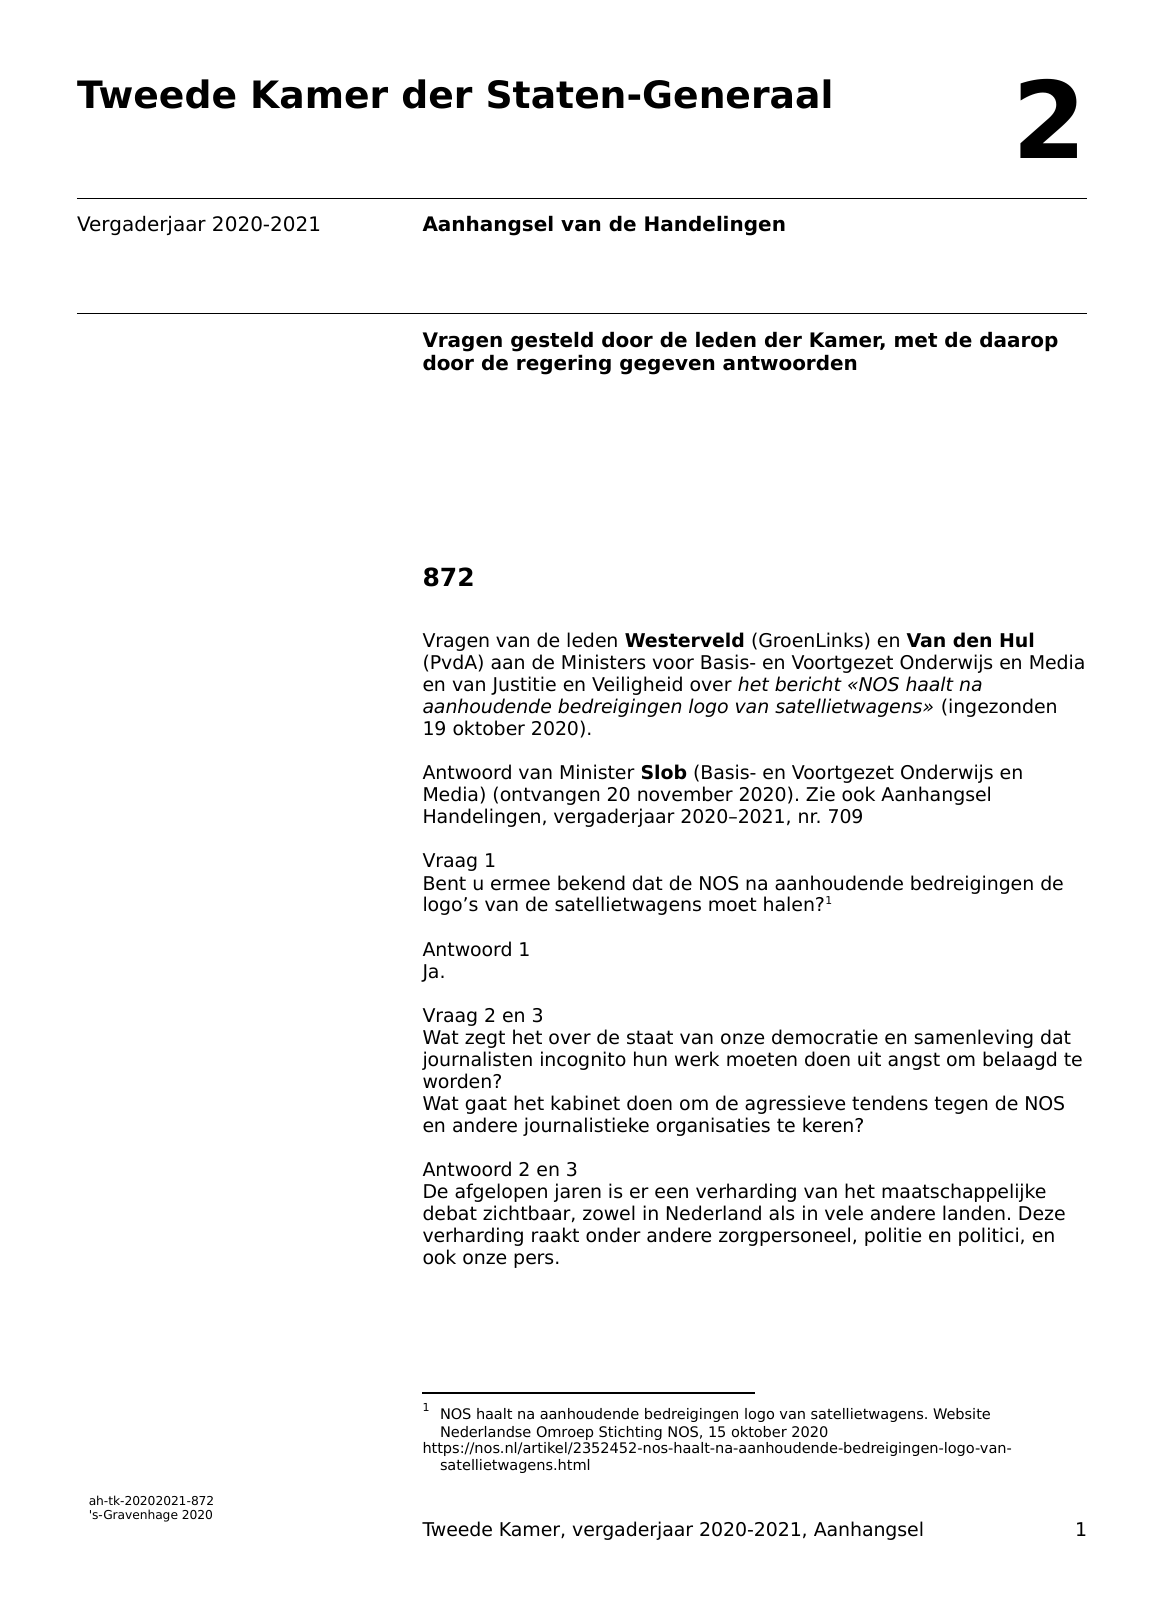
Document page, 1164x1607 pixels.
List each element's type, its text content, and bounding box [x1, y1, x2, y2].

text Bent u ermee bekend dat de NOS na aanhoudende bedreigingen de logo’s van de satellietwagens moet halen? [422, 872, 1087, 916]
text Vragen van de leden Westerveld (GroenLinks) en Van den Hul (PvdA) aan de Ministers voor Basis- en Voortgezet Onderwijs en Media en van Justitie en Veiligheid over het bericht «NOS haalt na aanhoudende bedreigingen logo van satellietwagens» (ingezonden 19 oktober 2020). [422, 630, 1087, 740]
table_cell Aanhangsel van de Handelingen [422, 199, 1087, 313]
text De afgelopen jaren is er een verharding van het maatschappelijke debat zichtbaar, zowel in Nederland als in vele andere landen. Deze verharding raakt onder andere zorgpersoneel, politie en politici, en ook onze pers. [422, 1181, 1087, 1269]
table_header Tweede Kamer der Staten-Generaal [77, 59, 886, 198]
text Wat gaat het kabinet doen om de agressieve tendens tegen de NOS en andere journalistieke organisaties te keren? [422, 1093, 1087, 1137]
table_cell [77, 314, 422, 375]
text NOS haalt na aanhoudende bedreigingen logo van satellietwagens. Website Nederlandse Omroep Stichting NOS, 15 oktober 2020 [422, 1402, 1087, 1441]
text Antwoord van Minister Slob (Basis- en Voortgezet Onderwijs en Media) (ontvangen 20 november 2020). Zie ook Aanhangsel Handelingen, vergaderjaar 2020–2021, nr. 709 [422, 762, 1087, 828]
text Antwoord 2 en 3 [422, 1159, 1087, 1181]
table_cell Vergaderjaar 2020-2021 [77, 199, 422, 313]
text Wat zegt het over de staat van onze democratie en samenleving dat journalisten incognito hun werk moeten doen uit angst om belaagd te worden? [422, 1027, 1087, 1093]
text 872 [422, 563, 1087, 592]
table_header 2 [886, 59, 1087, 198]
text Vraag 1 [422, 850, 1087, 872]
text Ja. [422, 961, 1087, 982]
text Antwoord 1 [422, 938, 1087, 961]
text ah-tk-20202021-872 [88, 1494, 323, 1508]
text 's-Gravenhage 2020 [88, 1508, 323, 1522]
text Vraag 2 en 3 [422, 1005, 1087, 1027]
table_cell Vragen gesteld door de leden der Kamer, met de daarop door de regering gegeven antwoorden [422, 314, 1087, 375]
text https://nos.nl/artikel/2352452-nos-haalt-na-aanhoudende-bedreigingen-logo-van-satellietwagens.html [422, 1441, 1087, 1474]
